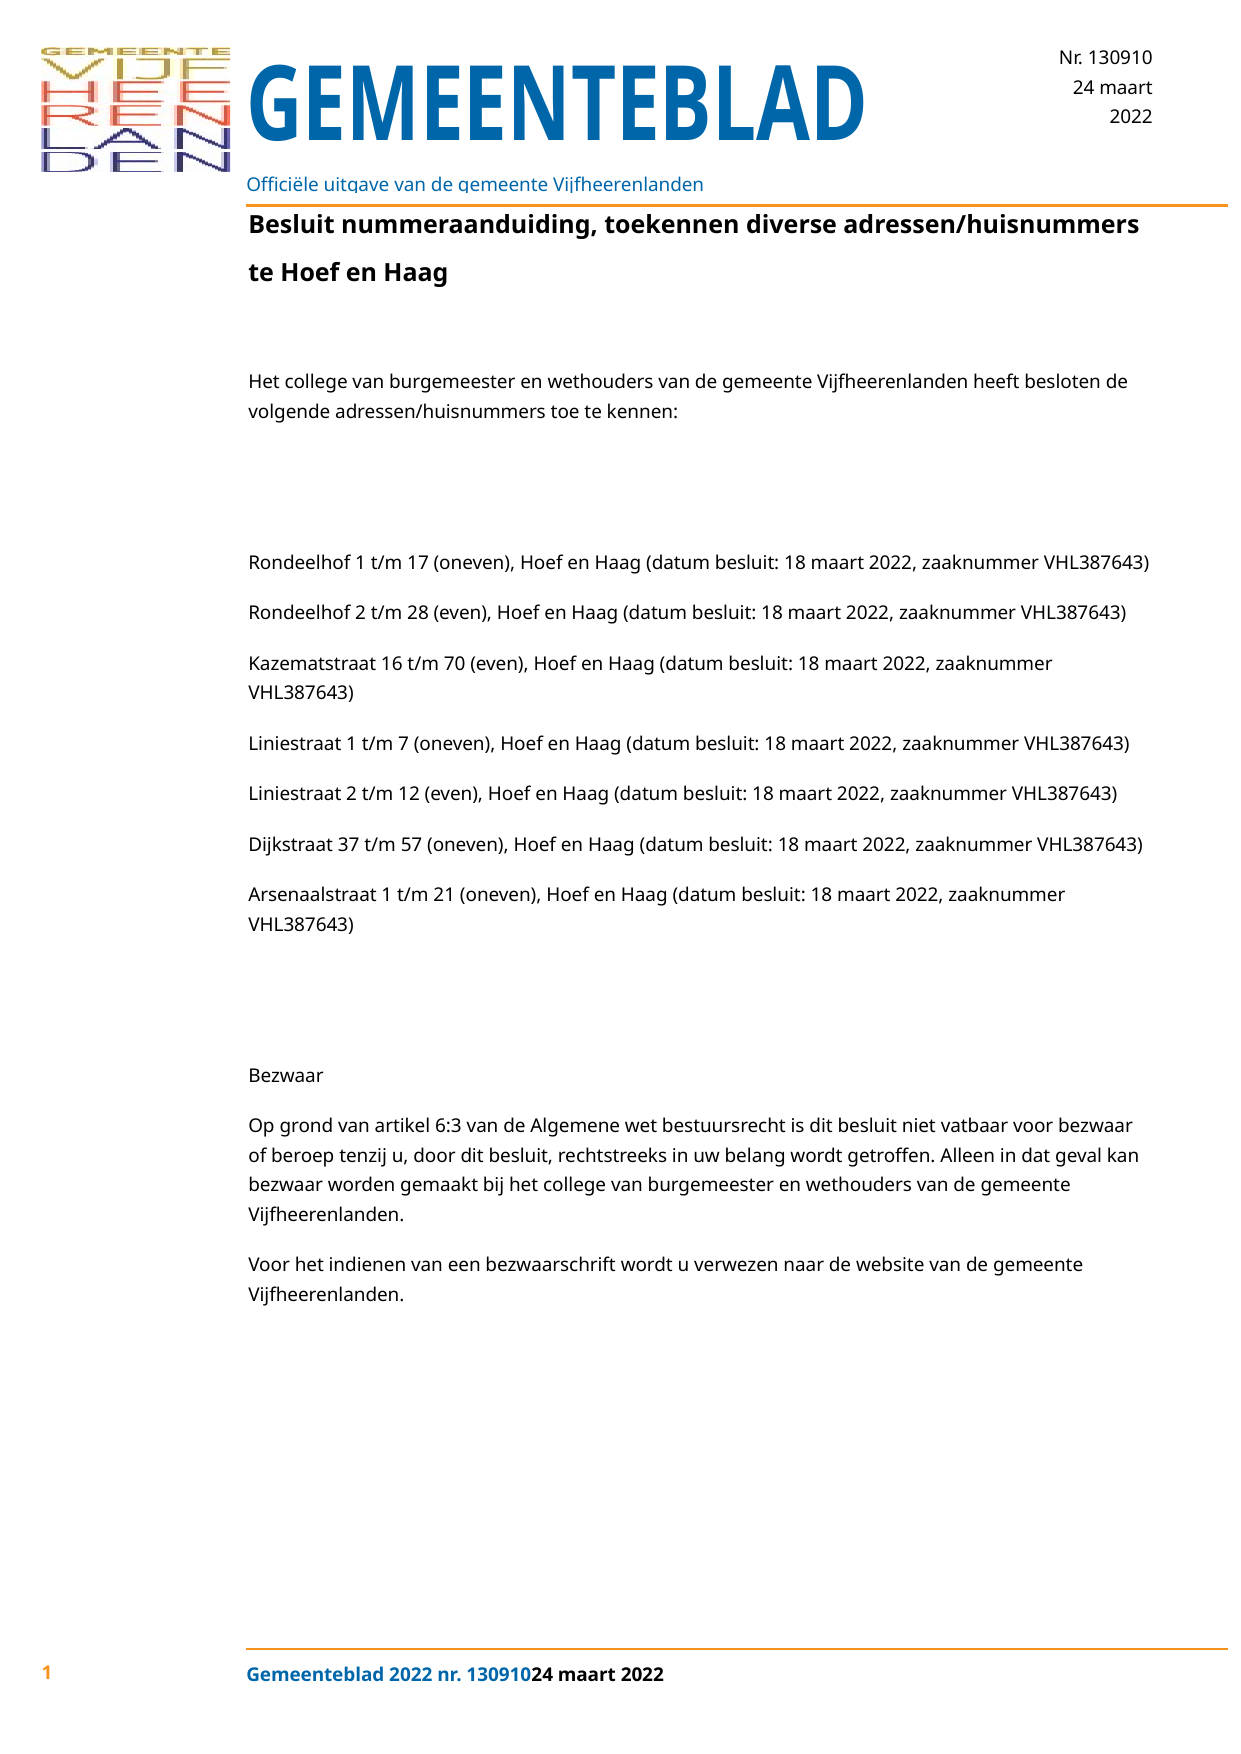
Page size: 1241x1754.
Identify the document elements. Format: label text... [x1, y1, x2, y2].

text Dijkstraat 37 t/m 57 (oneven), Hoef en Haag (datum besluit: 18 maart 2022, zaaknummer VHL387643) [248, 831, 1152, 857]
text Liniestraat 1 t/m 7 (oneven), Hoef en Haag (datum besluit: 18 maart 2022, zaaknummer VHL387643) [248, 730, 1152, 756]
text Op grond van artikel 6:3 van de Algemene wet bestuursrecht is dit besluit niet vatbaar voor bezwaar of beroep tenzij u, door dit besluit, rechtstreeks in uw belang wordt getroffen. Alleen in dat geval kan bezwaar worden gemaakt bij het college van burgemeester en wethouders van de gemeente Vijfheerenlanden. [248, 1112, 1152, 1227]
text Kazematstraat 16 t/m 70 (even), Hoef en Haag (datum besluit: 18 maart 2022, zaaknummer VHL387643) [248, 650, 1152, 705]
text Bezwaar [248, 1062, 1152, 1088]
text Arsenaalstraat 1 t/m 21 (oneven), Hoef en Haag (datum besluit: 18 maart 2022, zaaknummer VHL387643) [248, 881, 1152, 937]
text Voor het indienen van een bezwaarschrift wordt u verwezen naar de website van de gemeente Vijfheerenlanden. [248, 1252, 1152, 1307]
text Rondeelhof 1 t/m 17 (oneven), Hoef en Haag (datum besluit: 18 maart 2022, zaaknummer VHL387643) [248, 549, 1152, 575]
text Besluit nummeraanduiding, toekennen diverse adressen/huisnummers te Hoef en Haag [248, 207, 1152, 288]
text Liniestraat 2 t/m 12 (even), Hoef en Haag (datum besluit: 18 maart 2022, zaaknummer VHL387643) [248, 780, 1152, 806]
picture [41, 47, 231, 172]
text Rondeelhof 2 t/m 28 (even), Hoef en Haag (datum besluit: 18 maart 2022, zaaknummer VHL387643) [248, 599, 1152, 625]
text Het college van burgemeester en wethouders van de gemeente Vijfheerenlanden heeft besloten de volgende adressen/huisnummers toe te kennen: [248, 368, 1152, 424]
